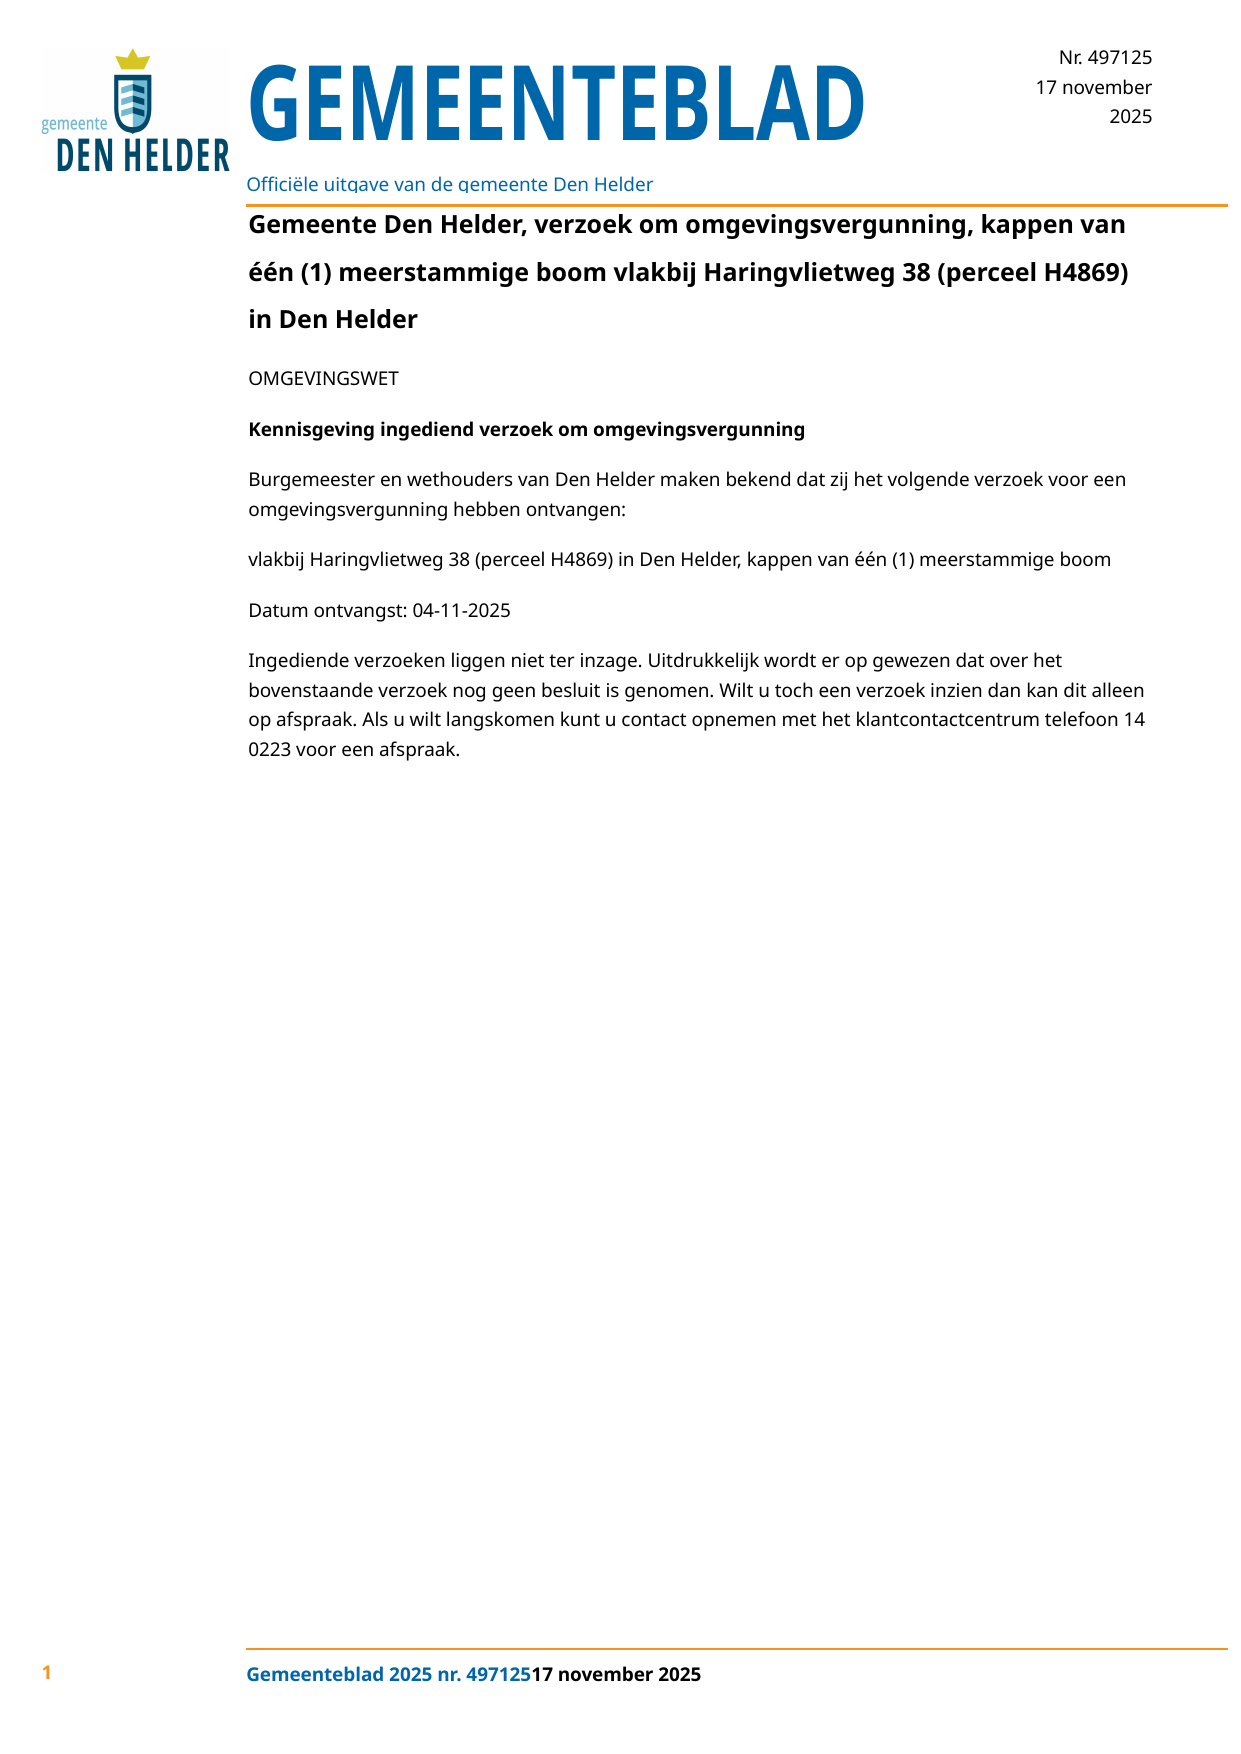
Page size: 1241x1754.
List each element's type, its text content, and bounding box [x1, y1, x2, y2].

picture [63, 144, 68, 165]
picture [130, 157, 135, 172]
text Kennisgeving ingediend verzoek om omgevingsvergunning [248, 416, 1152, 442]
text Ingediende verzoeken liggen niet ter inzage. Uitdrukkelijk wordt er op gewezen dat over het bovenstaande verzoek nog geen besluit is genomen. Wilt u toch een verzoek inzien dan kan dit alleen op afspraak. Als u wilt langskomen kunt u contact opnemen met het klantcontactcentrum telefoon 14 0223 voor een afspraak. [248, 647, 1152, 762]
text Datum ontvangst: 04-11-2025 [248, 597, 1152, 622]
picture [100, 154, 106, 172]
text Burgemeester en wethouders van Den Helder maken bekend dat zij het volgende verzoek voor een omgevingsvergunning hebben ontvangen: [248, 466, 1152, 522]
picture [220, 160, 224, 172]
text vlakbij Haringvlietweg 38 (perceel H4869) in Den Helder, kappen van één (1) meerstammige boom [248, 546, 1152, 572]
picture [41, 47, 231, 172]
text Gemeente Den Helder, verzoek om omgevingsvergunning, kappen van één (1) meerstammige boom vlakbij Haringvlietweg 38 (perceel H4869) in Den Helder [248, 207, 1152, 336]
text OMGEVINGSWET [248, 366, 1152, 391]
picture [182, 144, 187, 165]
